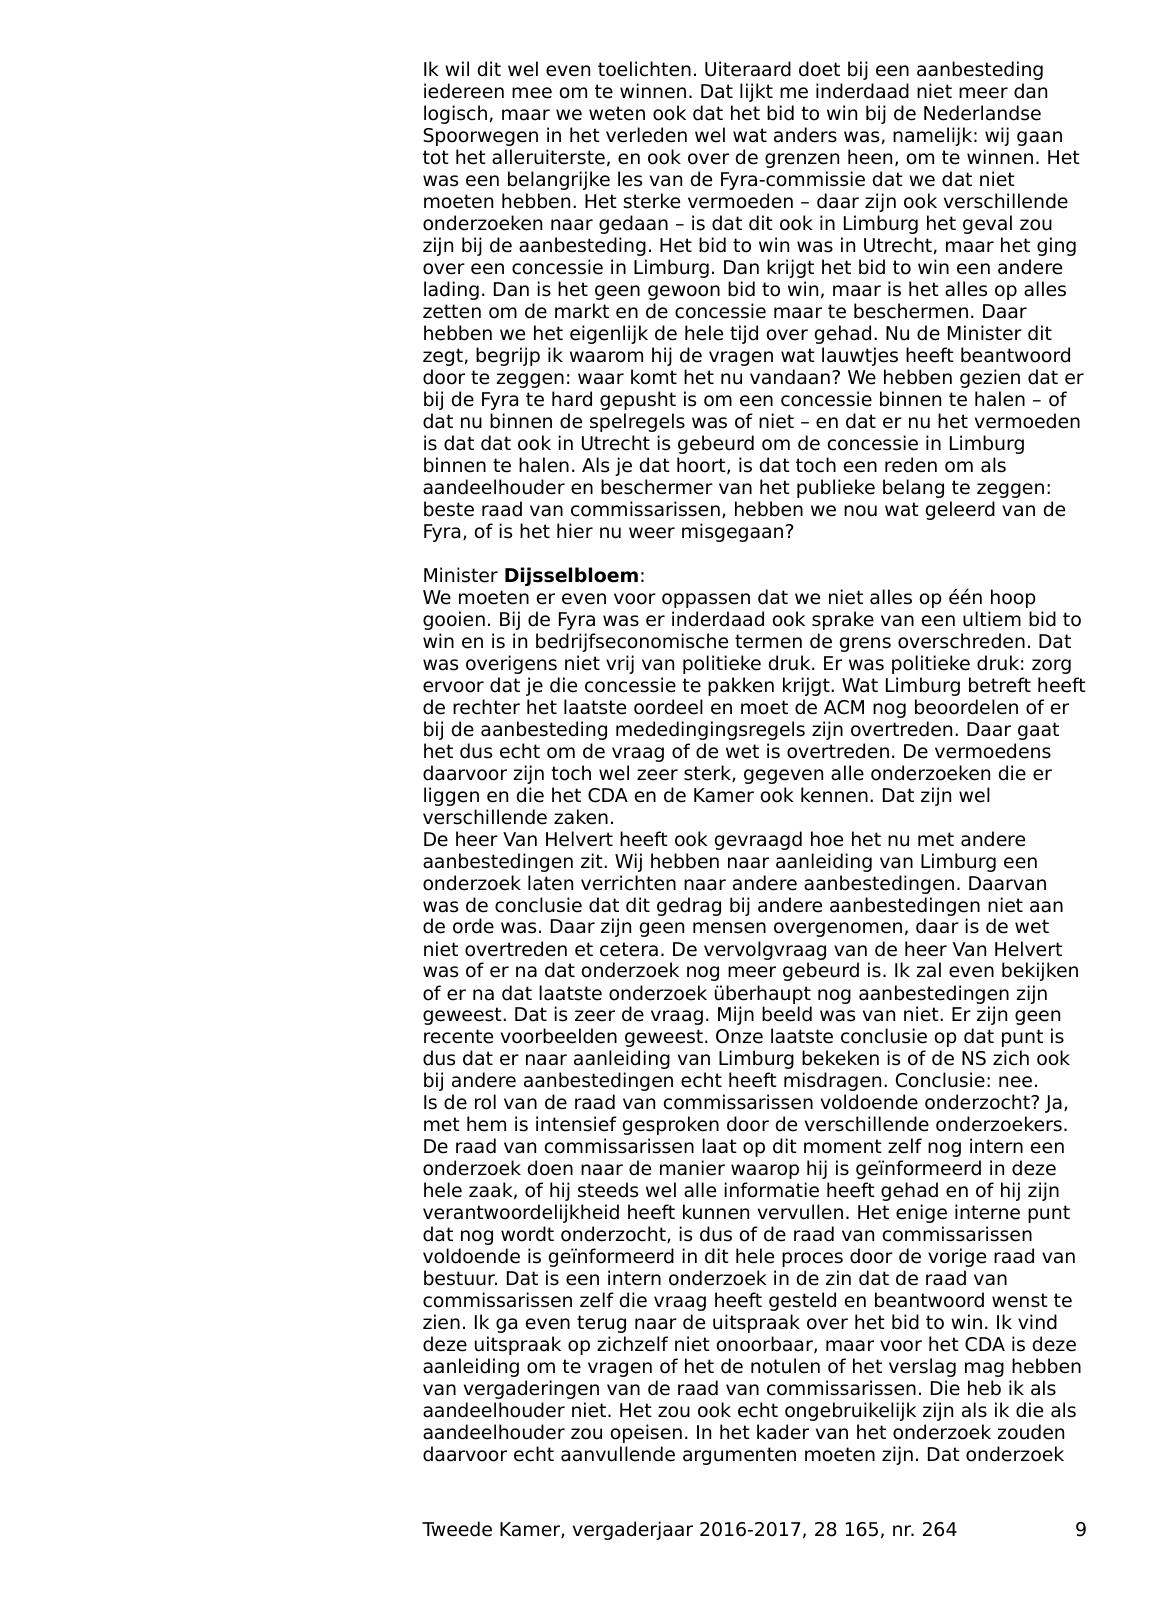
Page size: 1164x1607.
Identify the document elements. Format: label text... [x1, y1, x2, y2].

text Is de rol van de raad van commissarissen voldoende onderzocht? Ja, met hem is intensief gesproken door de verschillende onderzoekers. De raad van commissarissen laat op dit moment zelf nog intern een onderzoek doen naar de manier waarop hij is geïnformeerd in deze hele zaak, of hij steeds wel alle informatie heeft gehad en of hij zijn verantwoordelijkheid heeft kunnen vervullen. Het enige interne punt dat nog wordt onderzocht, is dus of de raad van commissarissen voldoende is geïnformeerd in dit hele proces door de vorige raad van bestuur. Dat is een intern onderzoek in de zin dat de raad van commissarissen zelf die vraag heeft gesteld en beantwoord wenst te zien. Ik ga even terug naar de uitspraak over het bid to win. Ik vind deze uitspraak op zichzelf niet onoorbaar, maar voor het CDA is deze aanleiding om te vragen of het de notulen of het verslag mag hebben van vergaderingen van de raad van commissarissen. Die heb ik als aandeelhouder niet. Het zou ook echt ongebruikelijk zijn als ik die als aandeelhouder zou opeisen. In het kader van het onderzoek zouden daarvoor echt aanvullende argumenten moeten zijn. Dat onderzoek [422, 1092, 1087, 1466]
text Ik wil dit wel even toelichten. Uiteraard doet bij een aanbesteding iedereen mee om te winnen. Dat lijkt me inderdaad niet meer dan logisch, maar we weten ook dat het bid to win bij de Nederlandse Spoorwegen in het verleden wel wat anders was, namelijk: wij gaan tot het alleruiterste, en ook over de grenzen heen, om te winnen. Het was een belangrijke les van de Fyra-commissie dat we dat niet moeten hebben. Het sterke vermoeden – daar zijn ook verschillende onderzoeken naar gedaan – is dat dit ook in Limburg het geval zou zijn bij de aanbesteding. Het bid to win was in Utrecht, maar het ging over een concessie in Limburg. Dan krijgt het bid to win een andere lading. Dan is het geen gewoon bid to win, maar is het alles op alles zetten om de markt en de concessie maar te beschermen. Daar hebben we het eigenlijk de hele tijd over gehad. Nu de Minister dit zegt, begrijp ik waarom hij de vragen wat lauwtjes heeft beantwoord door te zeggen: waar komt het nu vandaan? We hebben gezien dat er bij de Fyra te hard gepusht is om een concessie binnen te halen – of dat nu binnen de spelregels was of niet – en dat er nu het vermoeden is dat dat ook in Utrecht is gebeurd om de concessie in Limburg binnen te halen. Als je dat hoort, is dat toch een reden om als aandeelhouder en beschermer van het publieke belang te zeggen: beste raad van commissarissen, hebben we nou wat geleerd van de Fyra, of is het hier nu weer misgegaan? [422, 59, 1087, 543]
text Minister Dijsselbloem: [422, 565, 1087, 587]
text De heer Van Helvert heeft ook gevraagd hoe het nu met andere aanbestedingen zit. Wij hebben naar aanleiding van Limburg een onderzoek laten verrichten naar andere aanbestedingen. Daarvan was de conclusie dat dit gedrag bij andere aanbestedingen niet aan de orde was. Daar zijn geen mensen overgenomen, daar is de wet niet overtreden et cetera. De vervolgvraag van de heer Van Helvert was of er na dat onderzoek nog meer gebeurd is. Ik zal even bekijken of er na dat laatste onderzoek überhaupt nog aanbestedingen zijn geweest. Dat is zeer de vraag. Mijn beeld was van niet. Er zijn geen recente voorbeelden geweest. Onze laatste conclusie op dat punt is dus dat er naar aanleiding van Limburg bekeken is of de NS zich ook bij andere aanbestedingen echt heeft misdragen. Conclusie: nee. [422, 828, 1087, 1092]
text We moeten er even voor oppassen dat we niet alles op één hoop gooien. Bij de Fyra was er inderdaad ook sprake van een ultiem bid to win en is in bedrijfseconomische termen de grens overschreden. Dat was overigens niet vrij van politieke druk. Er was politieke druk: zorg ervoor dat je die concessie te pakken krijgt. Wat Limburg betreft heeft de rechter het laatste oordeel en moet de ACM nog beoordelen of er bij de aanbesteding mededingingsregels zijn overtreden. Daar gaat het dus echt om de vraag of de wet is overtreden. De vermoedens daarvoor zijn toch wel zeer sterk, gegeven alle onderzoeken die er liggen en die het CDA en de Kamer ook kennen. Dat zijn wel verschillende zaken. [422, 587, 1087, 828]
